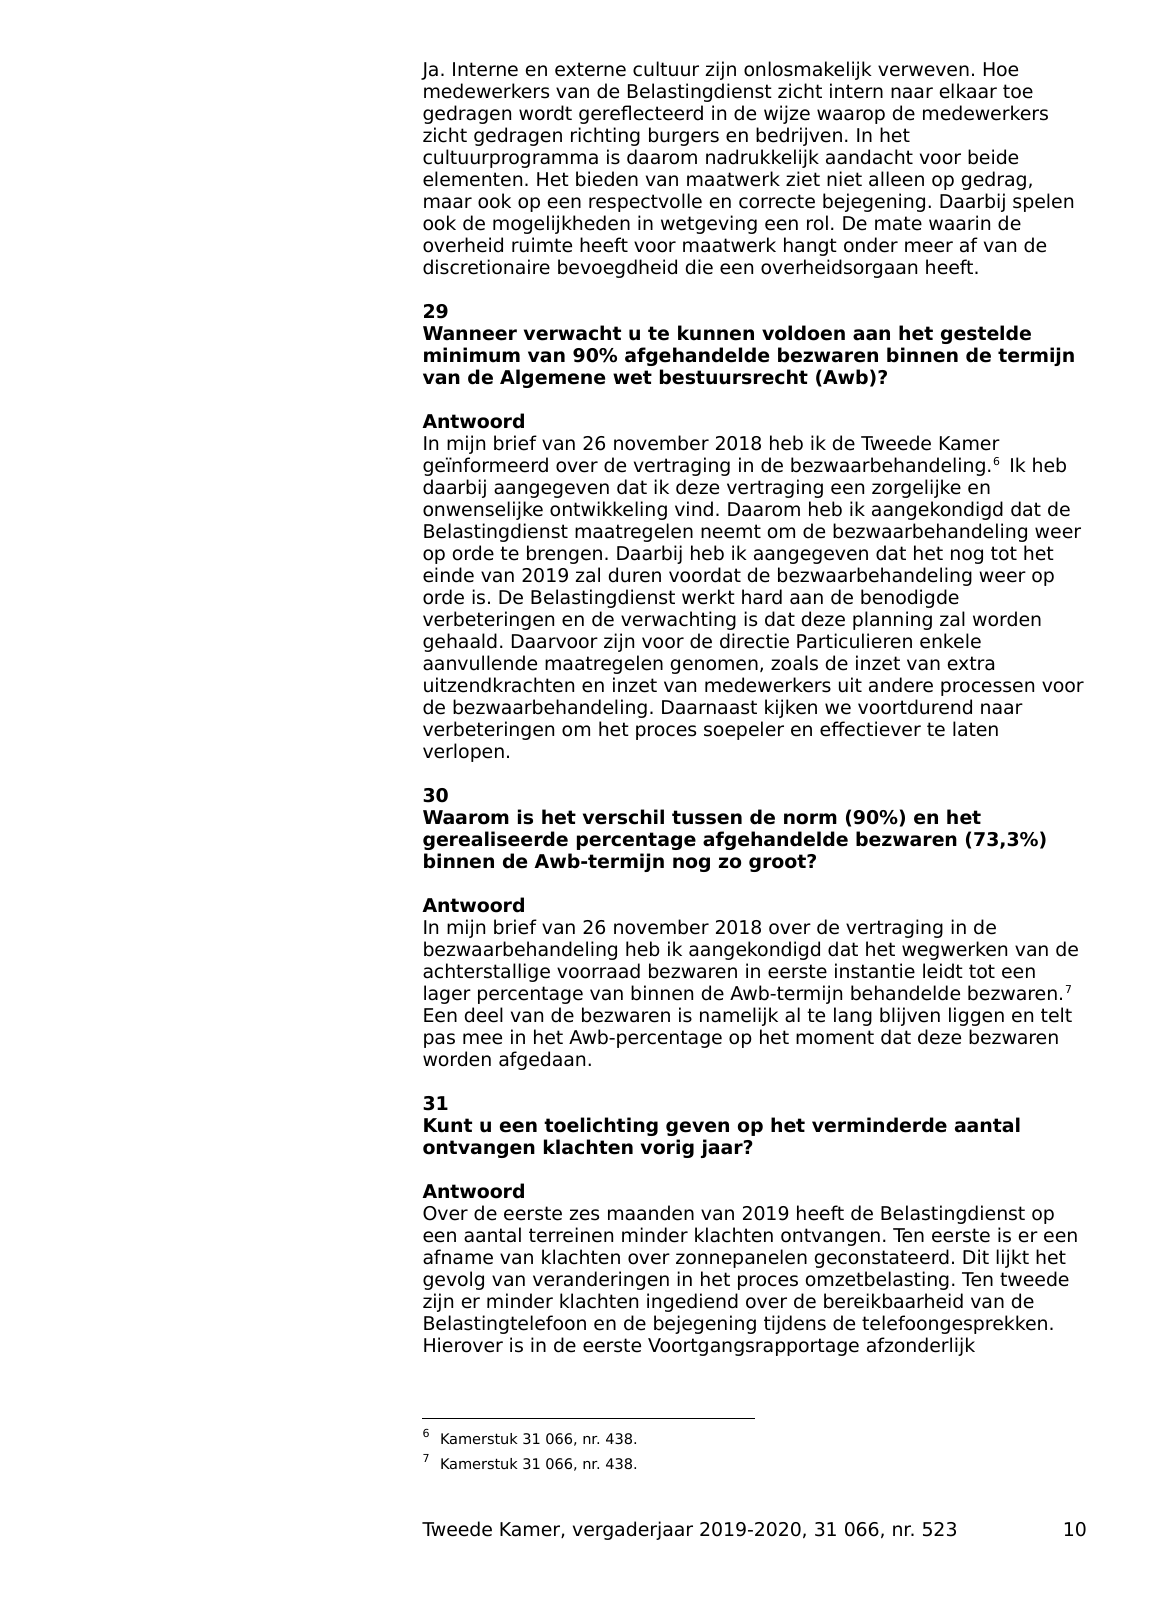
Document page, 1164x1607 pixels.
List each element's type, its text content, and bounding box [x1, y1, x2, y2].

text In mijn brief van 26 november 2018 over de vertraging in de bezwaarbehandeling heb ik aangekondigd dat het wegwerken van de achterstallige voorraad bezwaren in eerste instantie leidt tot een lager percentage van binnen de Awb-termijn behandelde bezwaren. Een deel van de bezwaren is namelijk al te lang blijven liggen en telt pas mee in het Awb-percentage op het moment dat deze bezwaren worden afgedaan. [422, 917, 1087, 1071]
text Over de eerste zes maanden van 2019 heeft de Belastingdienst op een aantal terreinen minder klachten ontvangen. Ten eerste is er een afname van klachten over zonnepanelen geconstateerd. Dit lijkt het gevolg van veranderingen in het proces omzetbelasting. Ten tweede zijn er minder klachten ingediend over de bereikbaarheid van de Belastingtelefoon en de bejegening tijdens de telefoongesprekken. Hierover is in de eerste Voortgangsrapportage afzonderlijk [422, 1203, 1087, 1357]
text Antwoord [422, 895, 1087, 917]
text Antwoord [422, 1181, 1087, 1203]
text Kamerstuk 31 066, nr. 438. [422, 1452, 1087, 1474]
text Antwoord [422, 411, 1087, 433]
text Kunt u een toelichting geven op het verminderde aantal ontvangen klachten vorig jaar? [422, 1115, 1087, 1159]
text Waarom is het verschil tussen de norm (90%) en het gerealiseerde percentage afgehandelde bezwaren (73,3%) binnen de Awb-termijn nog zo groot? [422, 807, 1087, 873]
text 30 [422, 785, 1087, 807]
text Kamerstuk 31 066, nr. 438. [422, 1427, 1087, 1449]
text 31 [422, 1093, 1087, 1115]
text 29 [422, 301, 1087, 323]
text In mijn brief van 26 november 2018 heb ik de Tweede Kamer geïnformeerd over de vertraging in de bezwaarbehandeling. Ik heb daarbij aangegeven dat ik deze vertraging een zorgelijke en onwenselijke ontwikkeling vind. Daarom heb ik aangekondigd dat de Belastingdienst maatregelen neemt om de bezwaarbehandeling weer op orde te brengen. Daarbij heb ik aangegeven dat het nog tot het einde van 2019 zal duren voordat de bezwaarbehandeling weer op orde is. De Belastingdienst werkt hard aan de benodigde verbeteringen en de verwachting is dat deze planning zal worden gehaald. Daarvoor zijn voor de directie Particulieren enkele aanvullende maatregelen genomen, zoals de inzet van extra uitzendkrachten en inzet van medewerkers uit andere processen voor de bezwaarbehandeling. Daarnaast kijken we voortdurend naar verbeteringen om het proces soepeler en effectiever te laten verlopen. [422, 433, 1087, 763]
text Ja. Interne en externe cultuur zijn onlosmakelijk verweven. Hoe medewerkers van de Belastingdienst zicht intern naar elkaar toe gedragen wordt gereflecteerd in de wijze waarop de medewerkers zicht gedragen richting burgers en bedrijven. In het cultuurprogramma is daarom nadrukkelijk aandacht voor beide elementen. Het bieden van maatwerk ziet niet alleen op gedrag, maar ook op een respectvolle en correcte bejegening. Daarbij spelen ook de mogelijkheden in wetgeving een rol. De mate waarin de overheid ruimte heeft voor maatwerk hangt onder meer af van de discretionaire bevoegdheid die een overheidsorgaan heeft. [422, 59, 1087, 279]
text Wanneer verwacht u te kunnen voldoen aan het gestelde minimum van 90% afgehandelde bezwaren binnen de termijn van de Algemene wet bestuursrecht (Awb)? [422, 323, 1087, 389]
